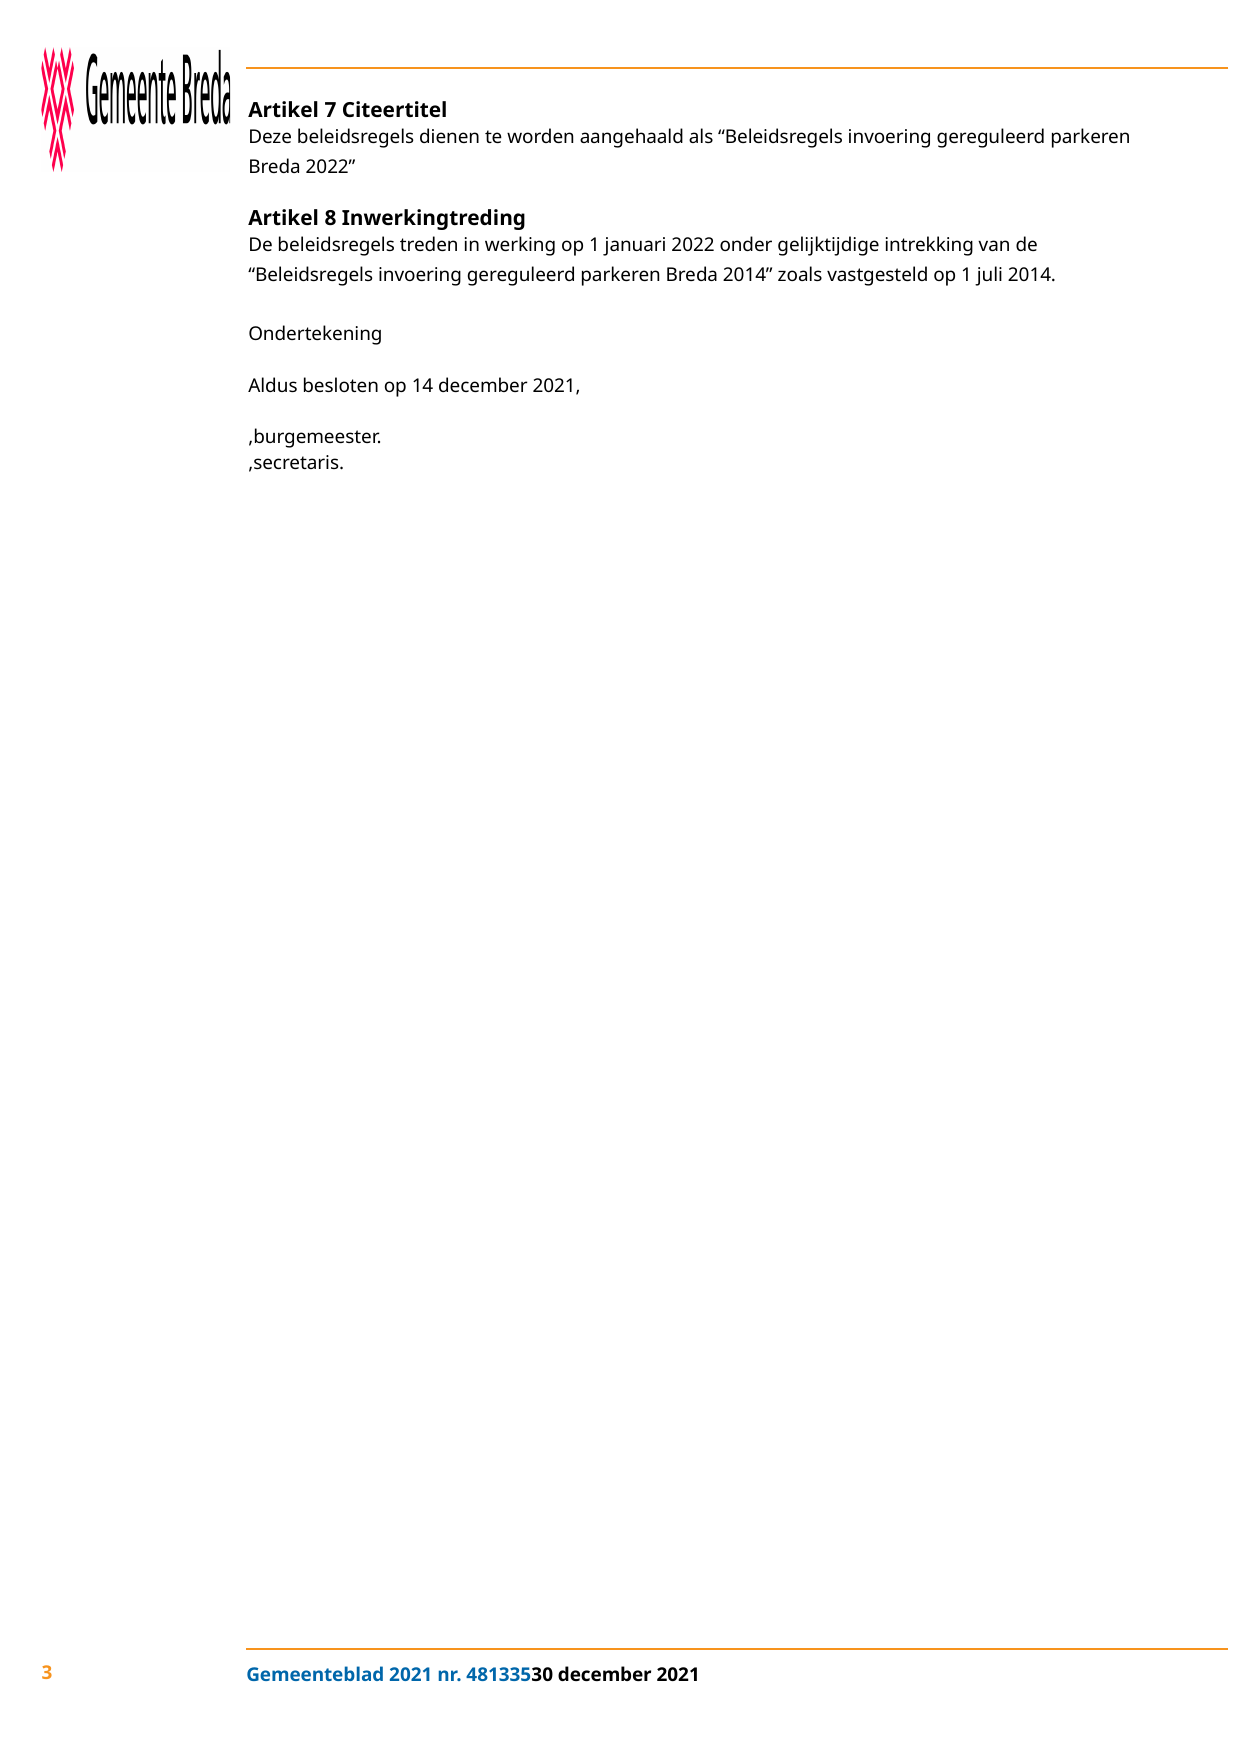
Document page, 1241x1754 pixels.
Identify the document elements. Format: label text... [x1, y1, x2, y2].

text Ondertekening [248, 320, 1152, 346]
text Artikel 7 Citeertitel [248, 95, 1152, 123]
text ,burgemeester. [248, 423, 1152, 449]
text Aldus besloten op 14 december 2021, [248, 372, 1152, 398]
text Artikel 8 Inwerkingtreding [248, 203, 1152, 232]
picture [41, 47, 231, 172]
text De beleidsregels treden in werking op 1 januari 2022 onder gelijktijdige intrekking van de “Beleidsregels invoering gereguleerd parkeren Breda 2014” zoals vastgesteld op 1 juli 2014. [248, 232, 1152, 287]
text ,secretaris. [248, 449, 1152, 475]
text Deze beleidsregels dienen te worden aangehaald als “Beleidsregels invoering gereguleerd parkeren Breda 2022” [248, 123, 1152, 178]
